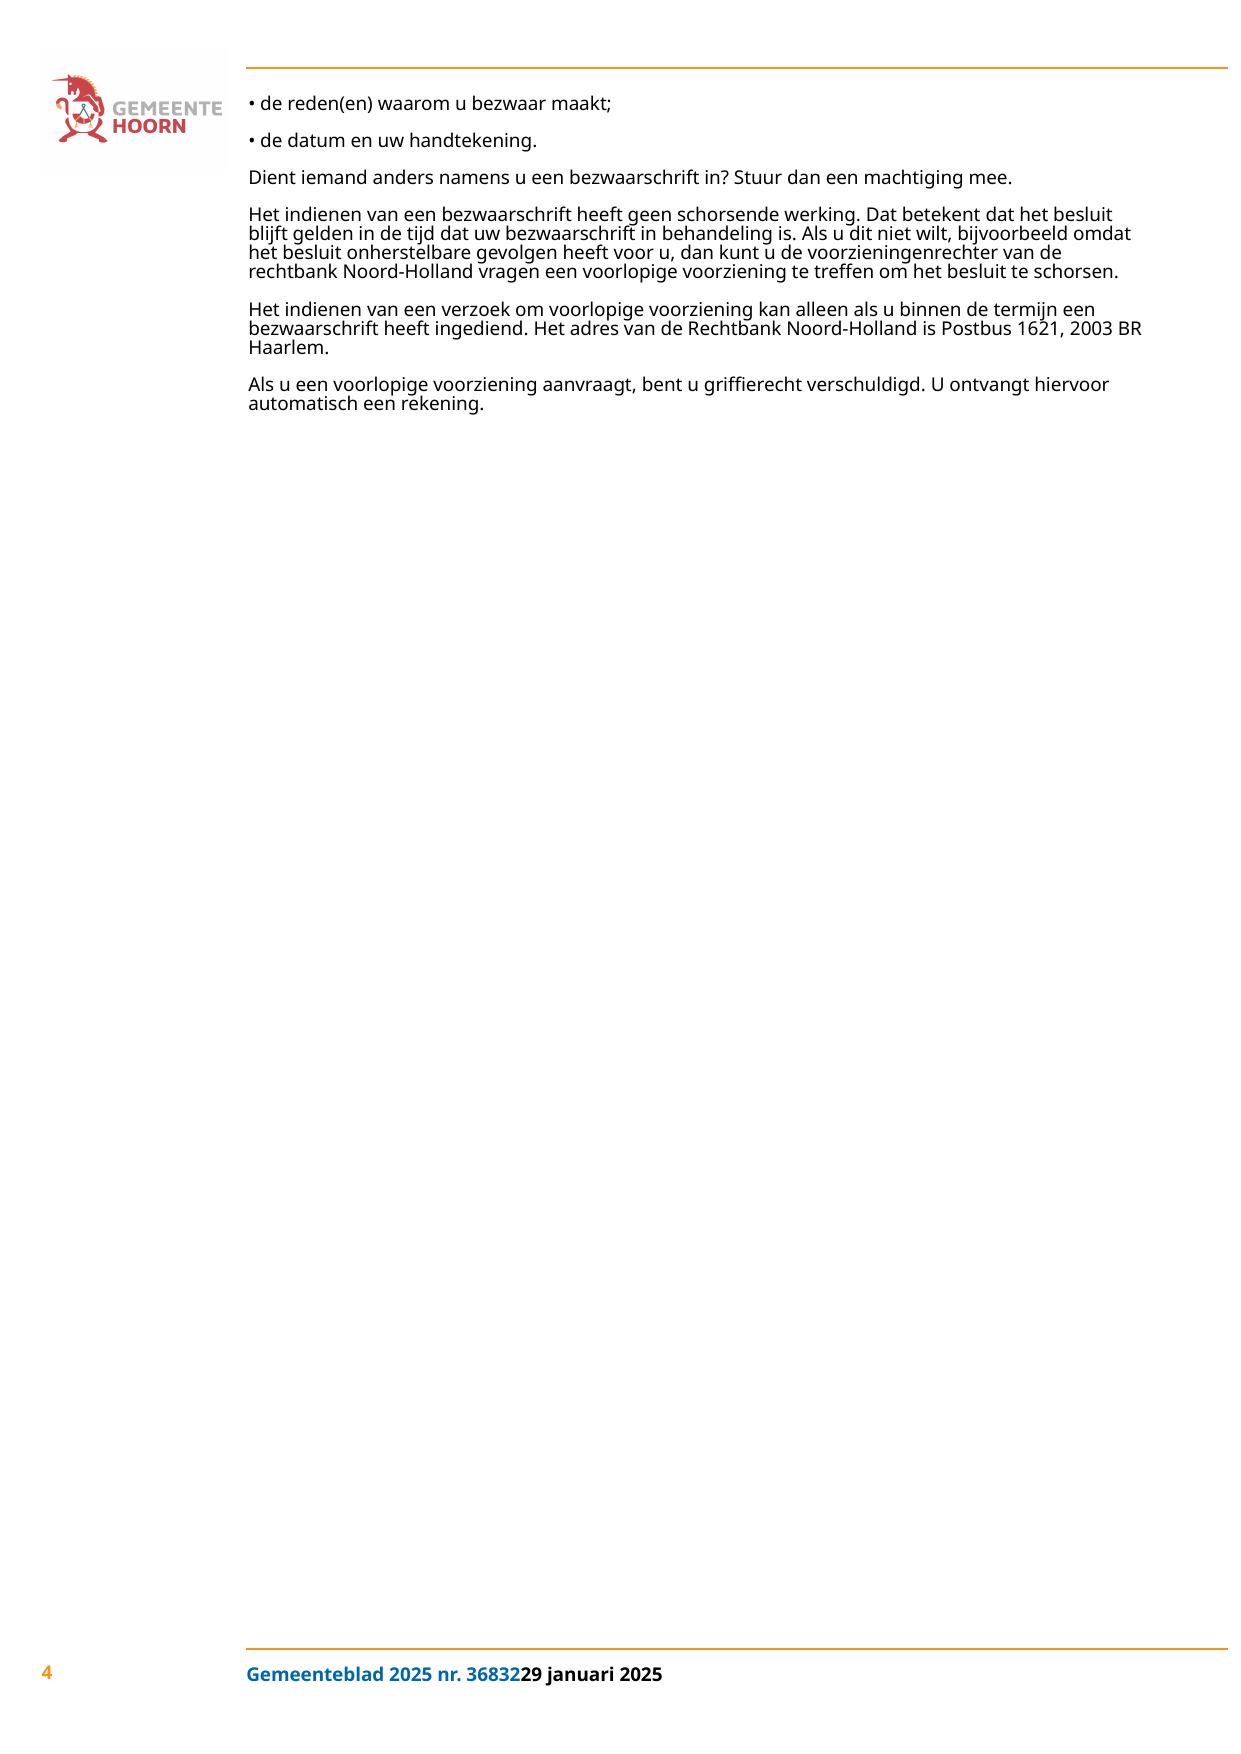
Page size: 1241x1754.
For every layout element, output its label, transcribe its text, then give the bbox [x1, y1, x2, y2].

text • de reden(en) waarom u bezwaar maakt; [248, 95, 1152, 114]
text Het indienen van een verzoek om voorlopige voorziening kan alleen als u binnen de termijn een bezwaarschrift heeft ingediend. Het adres van de Rechtbank Noord-Holland is Postbus 1621, 2003 BR Haarlem. [248, 301, 1152, 358]
text Dient iemand anders namens u een bezwaarschrift in? Stuur dan een machtiging mee. [248, 169, 1152, 188]
text • de datum en uw handtekening. [248, 132, 1152, 151]
text Als u een voorlopige voorziening aanvraagt, bent u griffierecht verschuldigd. U ontvangt hiervoor automatisch een rekening. [248, 376, 1152, 414]
picture [41, 47, 231, 172]
text Het indienen van een bezwaarschrift heeft geen schorsende werking. Dat betekent dat het besluit blijft gelden in de tijd dat uw bezwaarschrift in behandeling is. Als u dit niet wilt, bijvoorbeeld omdat het besluit onherstelbare gevolgen heeft voor u, dan kunt u de voorzieningenrechter van de rechtbank Noord-Holland vragen een voorlopige voorziening te treffen om het besluit te schorsen. [248, 206, 1152, 283]
